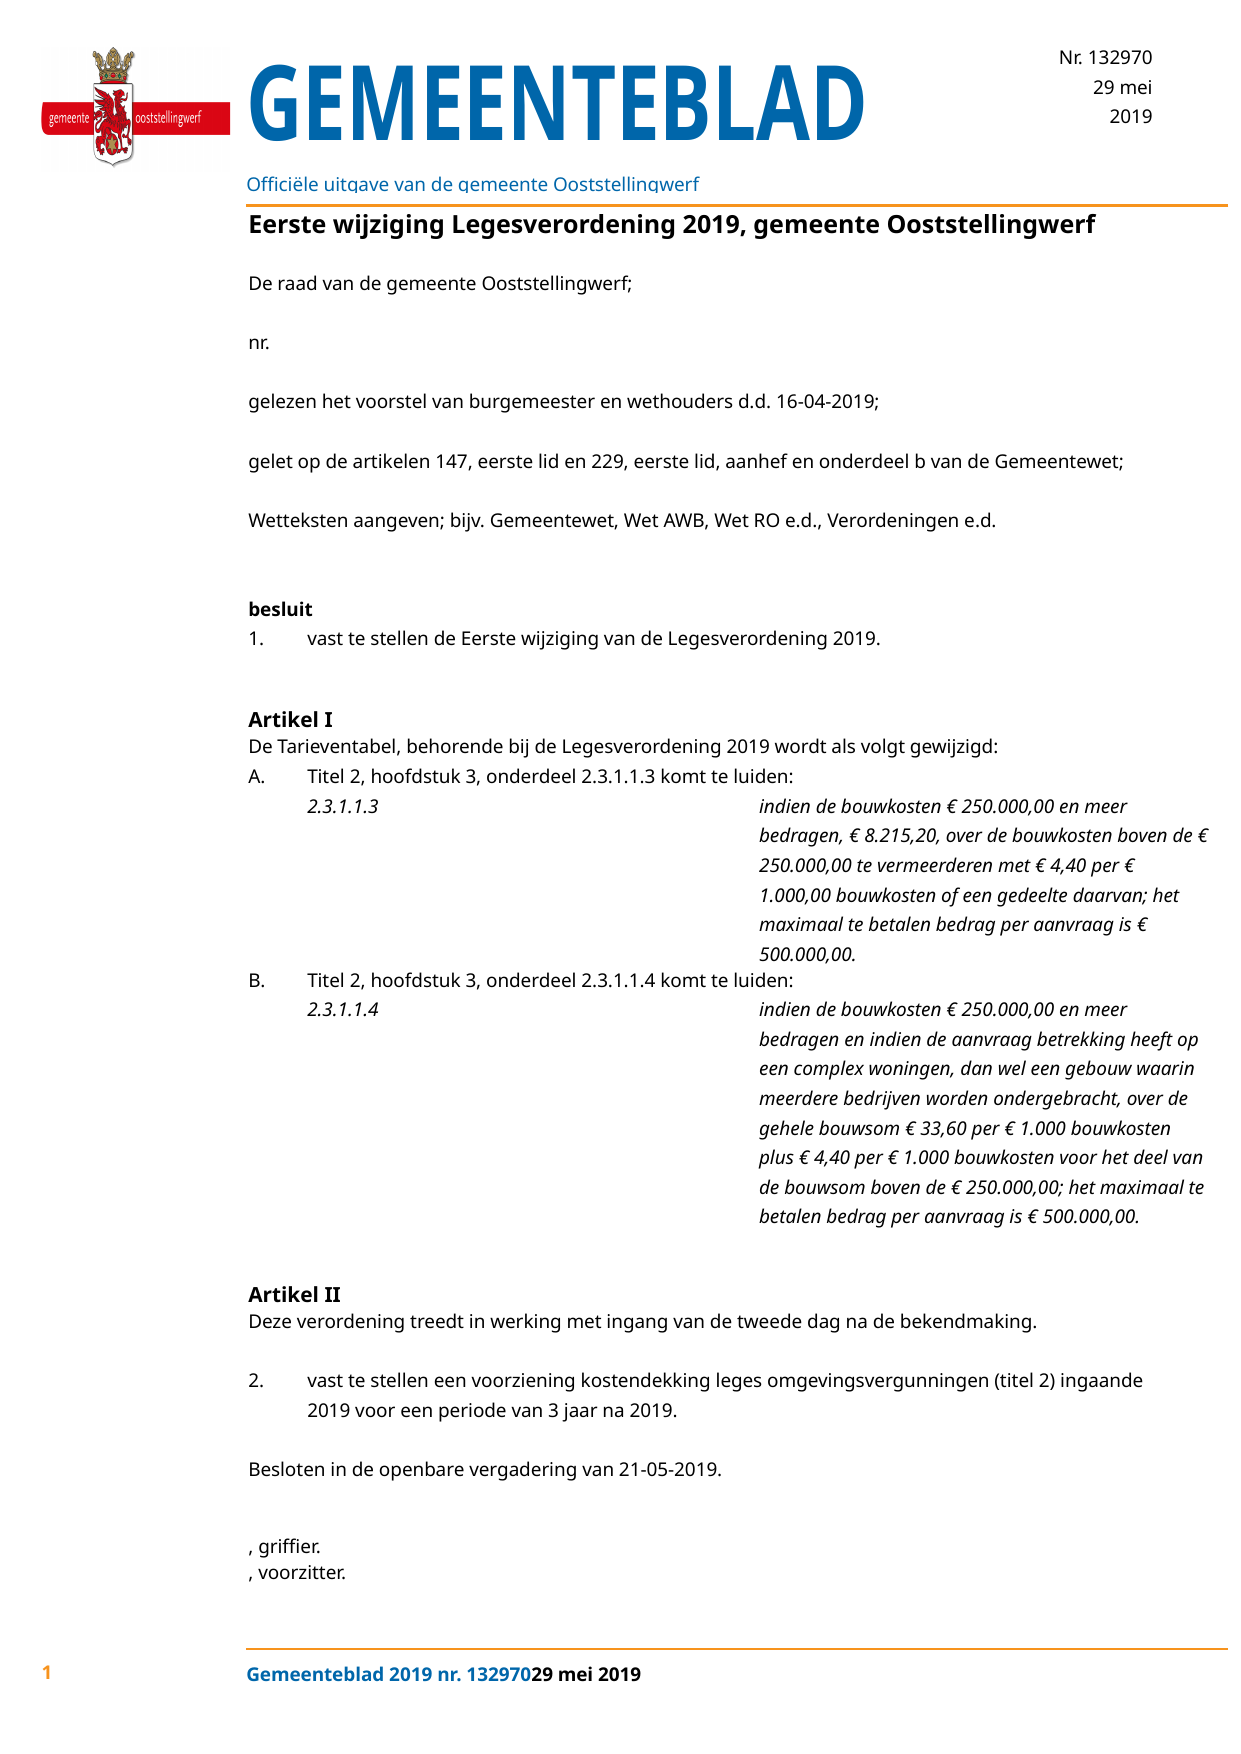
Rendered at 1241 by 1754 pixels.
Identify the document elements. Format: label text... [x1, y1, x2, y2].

text De Tarieventabel, behorende bij de Legesverordening 2019 wordt als volgt gewijzigd: [248, 734, 1152, 759]
text , voorzitter. [248, 1559, 1152, 1585]
list vast te stellen de Eerste wijziging van de Legesverordening 2019. [248, 625, 1152, 651]
list Titel 2, hoofdstuk 3, onderdeel 2.3.1.1.4 komt te luiden: [248, 967, 1152, 992]
table_header indien de bouwkosten € 250.000,00 en meer bedragen, € 8.215,20, over de bouwkosten boven de € 250.000,00 te vermeerderen met € 4,40 per € 1.000,00 bouwkosten of een gedeelte daarvan; het maximaal te betalen bedrag per aanvraag is € 500.000,00. [759, 793, 1211, 967]
text gelezen het voorstel van burgemeester en wethouders d.d. 16-04-2019; [248, 389, 1152, 414]
table_header 2.3.1.1.4 [307, 996, 759, 1229]
picture [41, 47, 231, 172]
text De raad van de gemeente Ooststellingwerf; [248, 270, 1152, 296]
table_header indien de bouwkosten € 250.000,00 en meer bedragen en indien de aanvraag betrekking heeft op een complex woningen, dan wel een gebouw waarin meerdere bedrijven worden ondergebracht, over de gehele bouwsom € 33,60 per € 1.000 bouwkosten plus € 4,40 per € 1.000 bouwkosten voor het deel van de bouwsom boven de € 250.000,00; het maximaal te betalen bedrag per aanvraag is € 500.000,00. [759, 996, 1211, 1229]
text gelet op de artikelen 147, eerste lid en 229, eerste lid, aanhef en onderdeel b van de Gemeentewet; [248, 448, 1152, 473]
text , griffier. [248, 1533, 1152, 1559]
table_header 2.3.1.1.3 [307, 793, 759, 967]
text Artikel II [248, 1280, 1152, 1308]
text Eerste wijziging Legesverordening 2019, gemeente Ooststellingwerf [248, 207, 1152, 241]
list Titel 2, hoofdstuk 3, onderdeel 2.3.1.1.3 komt te luiden: [248, 763, 1152, 789]
text Besloten in de openbare vergadering van 21-05-2019. [248, 1456, 1152, 1482]
text Wetteksten aangeven; bijv. Gemeentewet, Wet AWB, Wet RO e.d., Verordeningen e.d. [248, 507, 1152, 533]
list vast te stellen een voorziening kostendekking leges omgevingsvergunningen (titel 2) ingaande 2019 voor een periode van 3 jaar na 2019. [248, 1367, 1152, 1423]
text Deze verordening treedt in werking met ingang van de tweede dag na de bekendmaking. [248, 1308, 1152, 1334]
text nr. [248, 329, 1152, 355]
text Artikel I [248, 705, 1152, 734]
text besluit [248, 596, 1152, 621]
